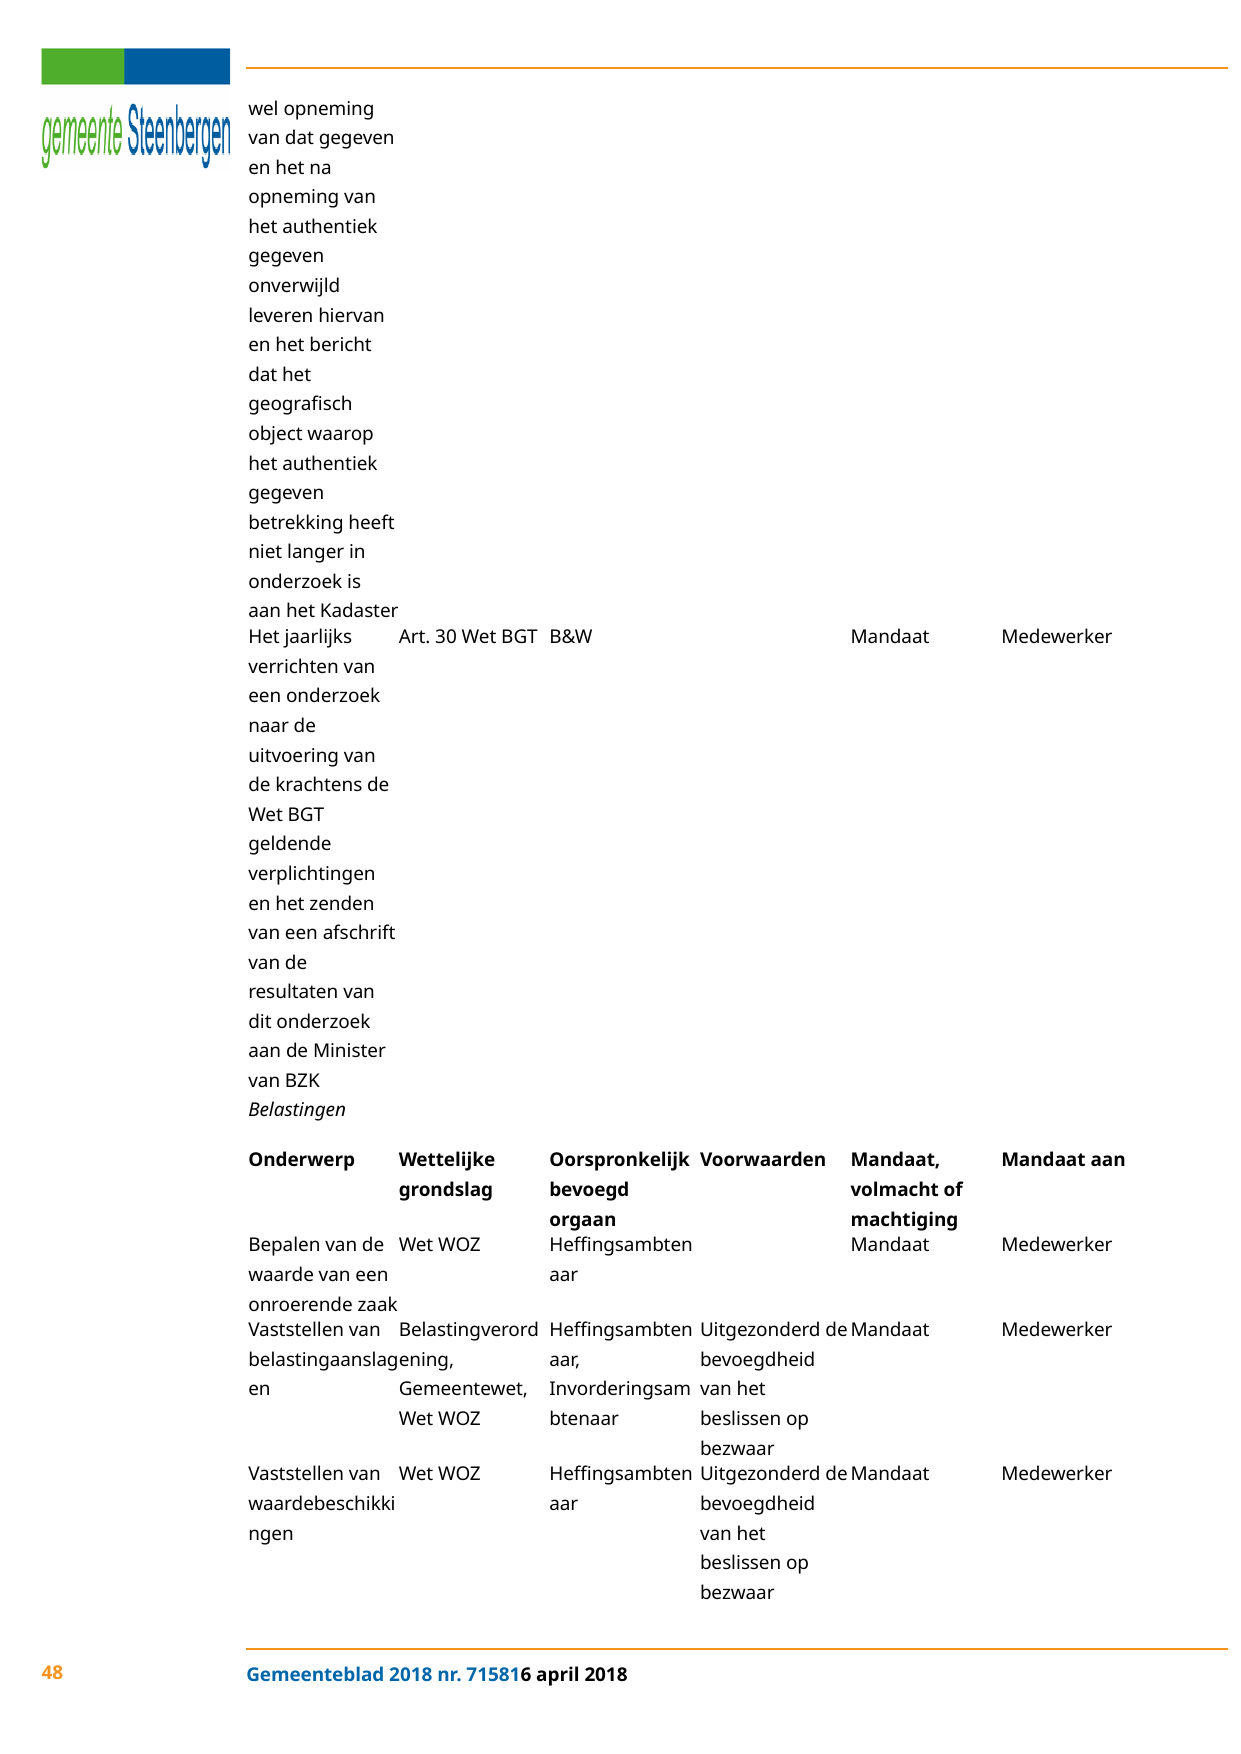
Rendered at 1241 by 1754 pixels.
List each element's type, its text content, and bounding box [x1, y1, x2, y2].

table_cell [549, 95, 700, 623]
table_cell [850, 95, 1001, 623]
table_cell [700, 95, 850, 623]
table_cell Heffingsambtenaar [549, 1232, 700, 1316]
table_cell Mandaat [850, 1232, 1001, 1316]
table_cell Mandaat [850, 1461, 1001, 1604]
table_cell [1001, 95, 1152, 623]
table_cell Medewerker [1001, 624, 1152, 1093]
table_cell Mandaat [850, 1316, 1001, 1461]
table_cell Medewerker [1001, 1461, 1152, 1604]
table_cell Het jaarlijks verrichten van een onderzoek naar de uitvoering van de krachtens de Wet BGT geldende verplichtingen en het zenden van een afschrift van de resultaten van dit onderzoek aan de Minister van BZK [248, 624, 398, 1093]
picture [41, 47, 231, 172]
table_cell Wet WOZ [399, 1461, 549, 1604]
table_header Oorspronkelijk bevoegd orgaan [549, 1147, 700, 1232]
table_cell [700, 1232, 850, 1316]
table_cell Art. 30 Wet BGT [399, 624, 549, 1093]
text Belastingen [248, 1096, 1152, 1122]
table_cell Heffingsambtenaar, Invorderingsambtenaar [549, 1316, 700, 1461]
table_header Mandaat aan [1001, 1147, 1152, 1232]
table_cell Vaststellen van waardebeschikkingen [248, 1461, 398, 1604]
table_header Onderwerp [248, 1147, 398, 1232]
table_header Voorwaarden [700, 1147, 850, 1232]
table_header Mandaat, volmacht of machtiging [850, 1147, 1001, 1232]
table_cell Vaststellen van belastingaanslagen [248, 1316, 398, 1461]
table_cell [399, 95, 549, 623]
table_cell wel opneming van dat gegeven en het na opneming van het authentiek gegeven onverwijld leveren hiervan en het bericht dat het geografisch object waarop het authentiek gegeven betrekking heeft niet langer in onderzoek is aan het Kadaster [248, 95, 398, 623]
table_cell Medewerker [1001, 1232, 1152, 1316]
table_cell Belastingverordening, Gemeentewet, Wet WOZ [399, 1316, 549, 1461]
table_cell B&W [549, 624, 700, 1093]
table_cell [700, 624, 850, 1093]
table_cell Mandaat [850, 624, 1001, 1093]
table_cell Wet WOZ [399, 1232, 549, 1316]
table_cell Bepalen van de waarde van een onroerende zaak [248, 1232, 398, 1316]
table_cell Uitgezonderd de bevoegdheid van het beslissen op bezwaar [700, 1461, 850, 1604]
table_cell Uitgezonderd de bevoegdheid van het beslissen op bezwaar [700, 1316, 850, 1461]
table_header Wettelijke grondslag [399, 1147, 549, 1232]
table_cell Heffingsambtenaar [549, 1461, 700, 1604]
table_cell Medewerker [1001, 1316, 1152, 1461]
